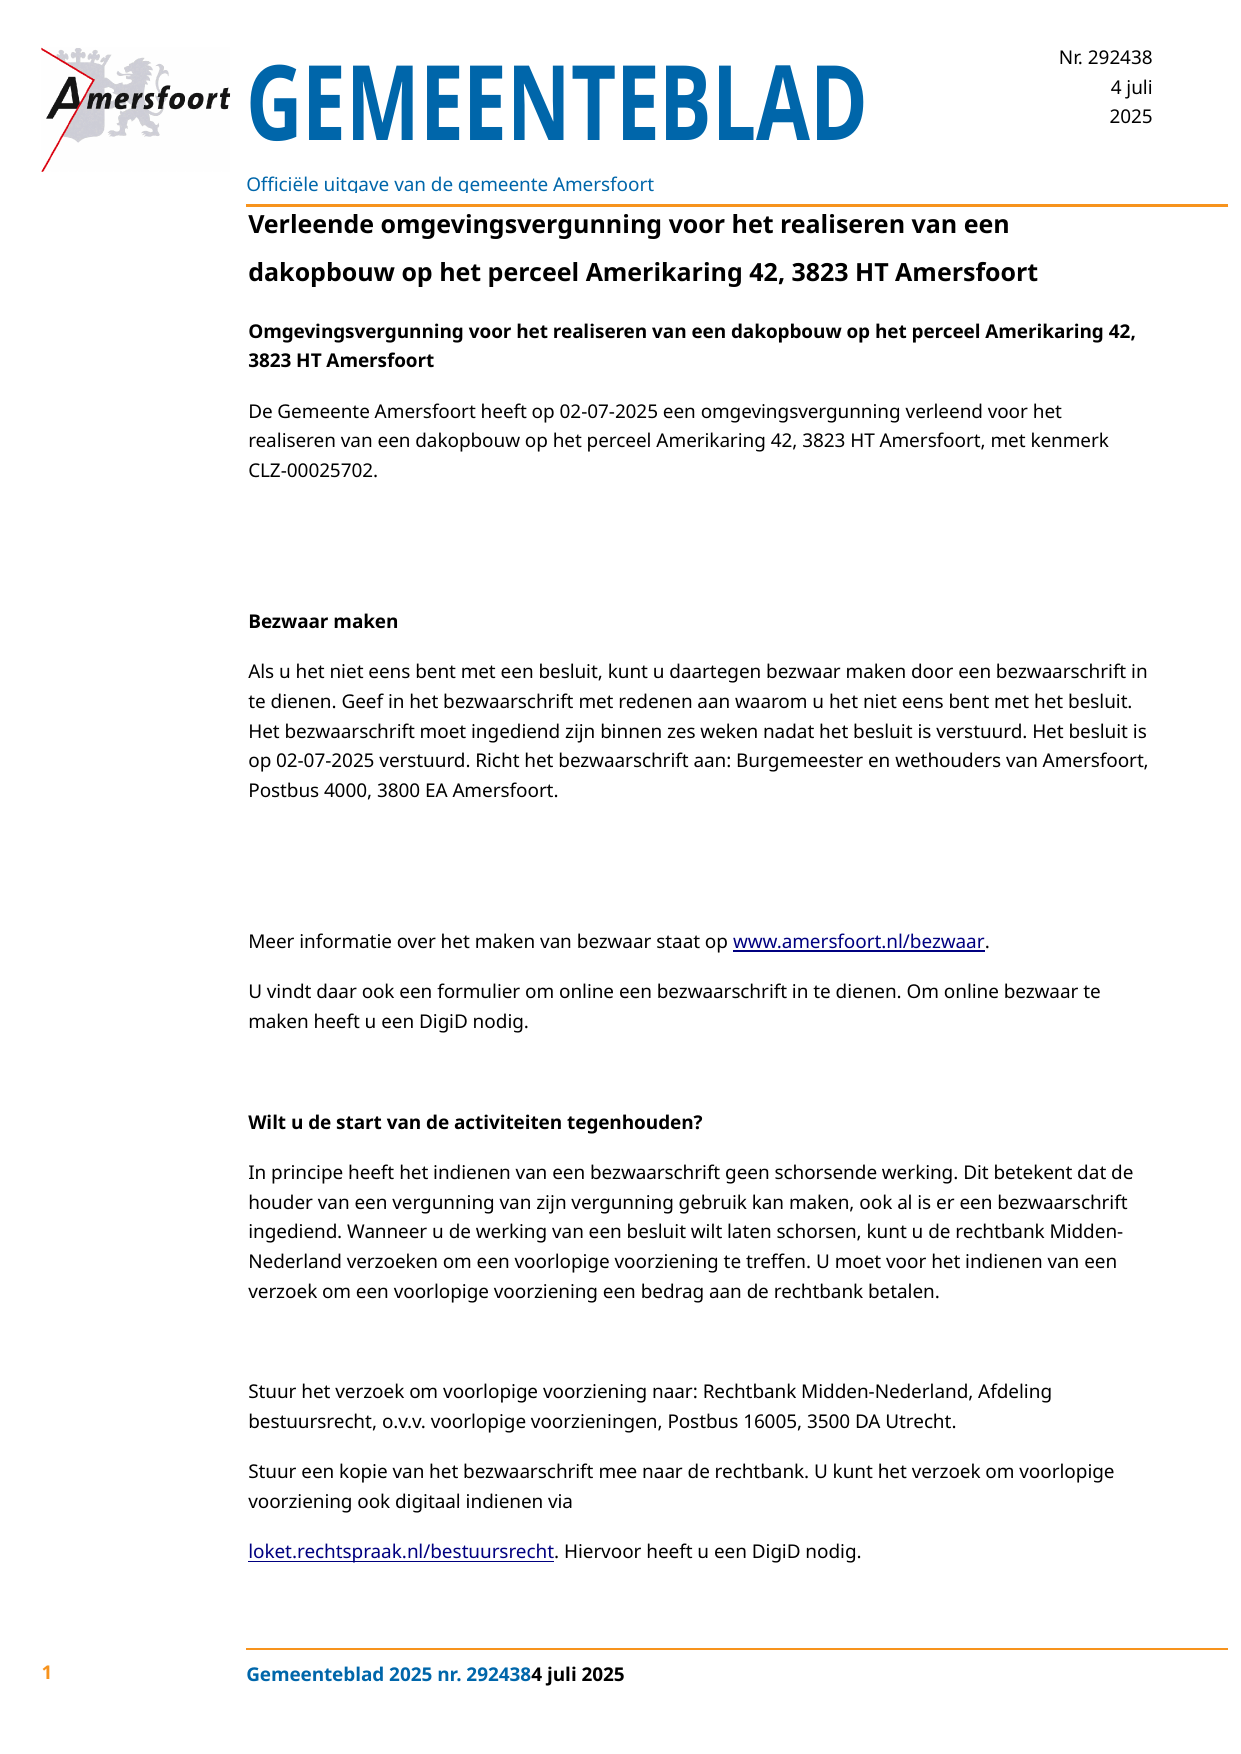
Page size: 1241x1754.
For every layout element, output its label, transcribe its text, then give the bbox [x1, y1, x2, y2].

text U vindt daar ook een formulier om online een bezwaarschrift in te dienen. Om online bezwaar te maken heeft u een DigiD nodig. [248, 979, 1152, 1034]
picture [41, 47, 231, 172]
text Meer informatie over het maken van bezwaar staat op www.amersfoort.nl/bezwaar. [248, 928, 1152, 954]
text In principe heeft het indienen van een bezwaarschrift geen schorsende werking. Dit betekent dat de houder van een vergunning van zijn vergunning gebruik kan maken, ook al is er een bezwaarschrift ingediend. Wanneer u de werking van een besluit wilt laten schorsen, kunt u de rechtbank Midden-Nederland verzoeken om een voorlopige voorziening te treffen. U moet voor het indienen van een verzoek om een voorlopige voorziening een bedrag aan de rechtbank betalen. [248, 1159, 1152, 1304]
text Verleende omgevingsvergunning voor het realiseren van een dakopbouw op het perceel Amerikaring 42, 3823 HT Amersfoort [248, 207, 1152, 288]
text Wilt u de start van de activiteiten tegenhouden? [248, 1109, 1152, 1135]
text De Gemeente Amersfoort heeft op 02-07-2025 een omgevingsvergunning verleend voor het realiseren van een dakopbouw op het perceel Amerikaring 42, 3823 HT Amersfoort, met kenmerk CLZ-00025702. [248, 398, 1152, 483]
text Stuur een kopie van het bezwaarschrift mee naar de rechtbank. U kunt het verzoek om voorlopige voorziening ook digitaal indienen via [248, 1459, 1152, 1514]
text Omgevingsvergunning voor het realiseren van een dakopbouw op het perceel Amerikaring 42, 3823 HT Amersfoort [248, 318, 1152, 373]
text Als u het niet eens bent met een besluit, kunt u daartegen bezwaar maken door een bezwaarschrift in te dienen. Geef in het bezwaarschrift met redenen aan waarom u het niet eens bent met het besluit. Het bezwaarschrift moet ingediend zijn binnen zes weken nadat het besluit is verstuurd. Het besluit is op 02-07-2025 verstuurd. Richt het bezwaarschrift aan: Burgemeester en wethouders van Amersfoort, Postbus 4000, 3800 EA Amersfoort. [248, 659, 1152, 803]
text Bezwaar maken [248, 608, 1152, 634]
text Stuur het verzoek om voorlopige voorziening naar: Rechtbank Midden-Nederland, Afdeling bestuursrecht, o.v.v. voorlopige voorzieningen, Postbus 16005, 3500 DA Utrecht. [248, 1379, 1152, 1434]
text loket.rechtspraak.nl/bestuursrecht. Hiervoor heeft u een DigiD nodig. [248, 1539, 1152, 1564]
